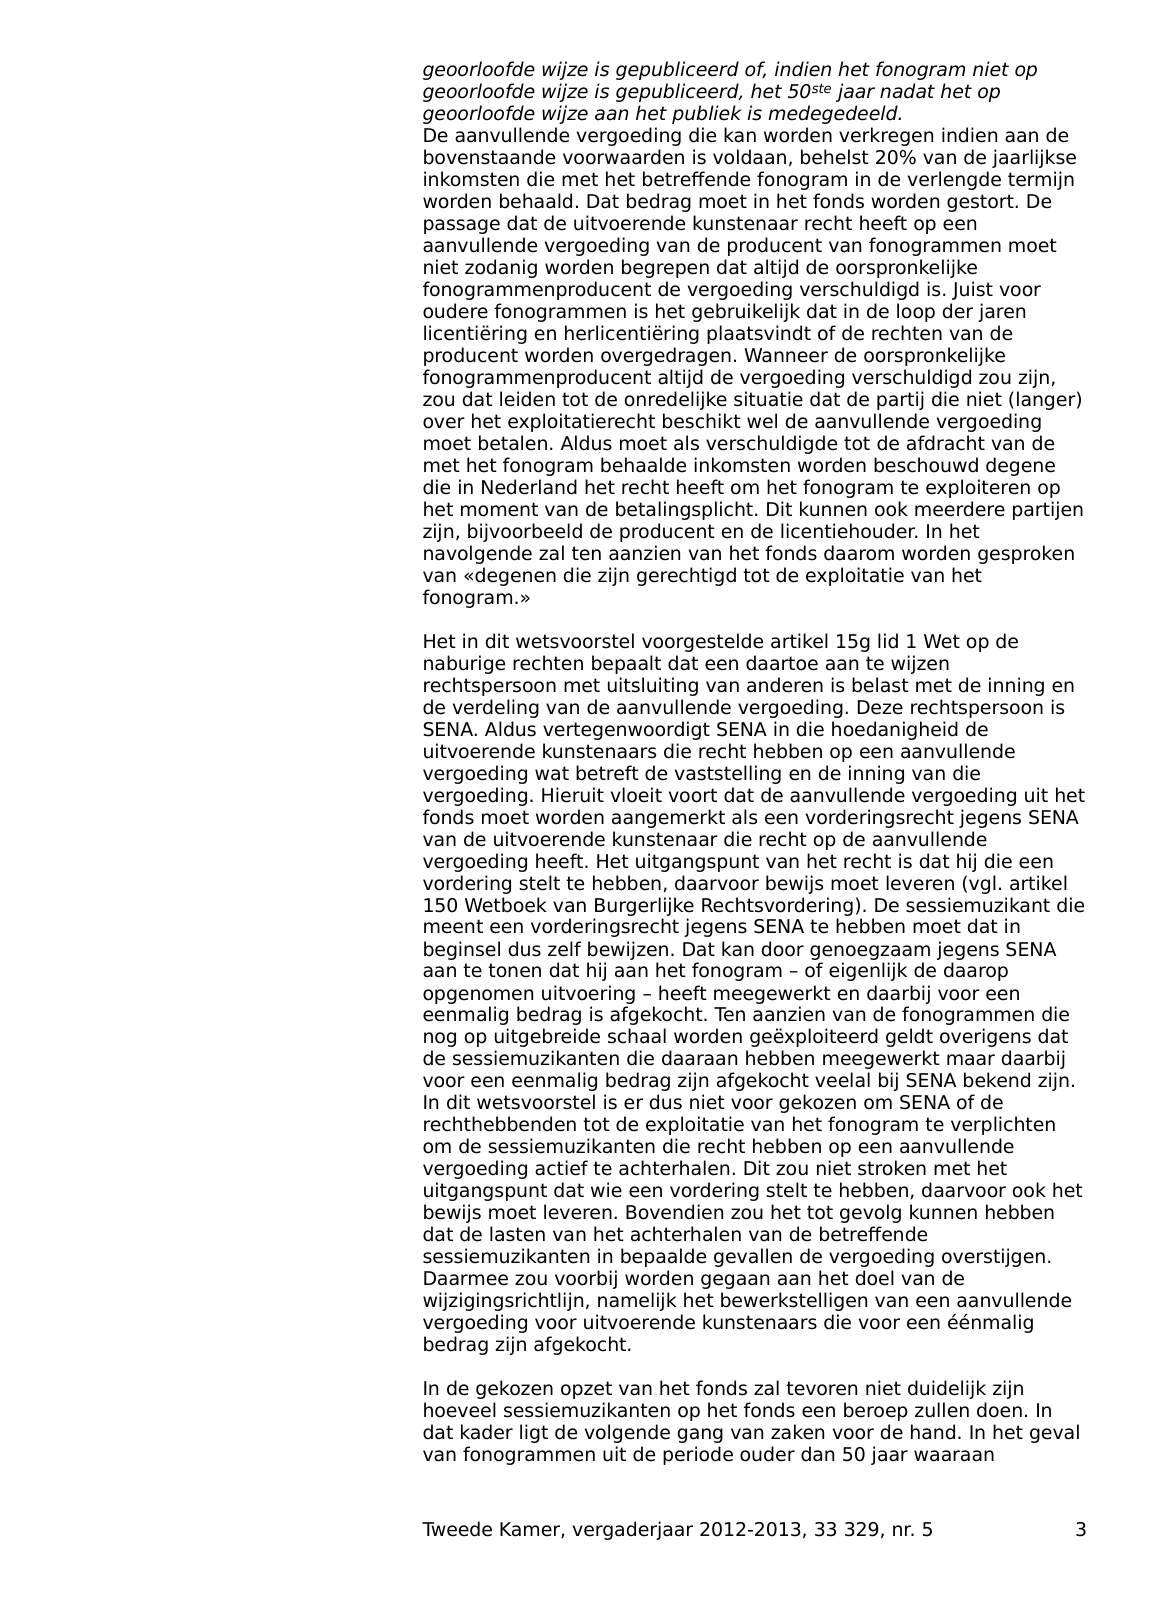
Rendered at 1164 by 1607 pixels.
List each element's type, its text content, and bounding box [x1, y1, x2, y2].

text In de gekozen opzet van het fonds zal tevoren niet duidelijk zijn hoeveel sessiemuzikanten op het fonds een beroep zullen doen. In dat kader ligt de volgende gang van zaken voor de hand. In het geval van fonogrammen uit de periode ouder dan 50 jaar waaraan [422, 1378, 1087, 1466]
text De aanvullende vergoeding die kan worden verkregen indien aan de bovenstaande voorwaarden is voldaan, behelst 20% van de jaarlijkse inkomsten die met het betreffende fonogram in de verlengde termijn worden behaald. Dat bedrag moet in het fonds worden gestort. De passage dat de uitvoerende kunstenaar recht heeft op een aanvullende vergoeding van de producent van fonogrammen moet niet zodanig worden begrepen dat altijd de oorspronkelijke fonogrammenproducent de vergoeding verschuldigd is. Juist voor oudere fonogrammen is het gebruikelijk dat in de loop der jaren licentiëring en herlicentiëring plaatsvindt of de rechten van de producent worden overgedragen. Wanneer de oorspronkelijke fonogrammenproducent altijd de vergoeding verschuldigd zou zijn, zou dat leiden tot de onredelijke situatie dat de partij die niet (langer) over het exploitatierecht beschikt wel de aanvullende vergoeding moet betalen. Aldus moet als verschuldigde tot de afdracht van de met het fonogram behaalde inkomsten worden beschouwd degene die in Nederland het recht heeft om het fonogram te exploiteren op het moment van de betalingsplicht. Dit kunnen ook meerdere partijen zijn, bijvoorbeeld de producent en de licentiehouder. In het navolgende zal ten aanzien van het fonds daarom worden gesproken van «degenen die zijn gerechtigd tot de exploitatie van het fonogram.» [422, 125, 1087, 608]
text Het in dit wetsvoorstel voorgestelde artikel 15g lid 1 Wet op de naburige rechten bepaalt dat een daartoe aan te wijzen rechtspersoon met uitsluiting van anderen is belast met de inning en de verdeling van de aanvullende vergoeding. Deze rechtspersoon is SENA. Aldus vertegenwoordigt SENA in die hoedanigheid de uitvoerende kunstenaars die recht hebben op een aanvullende vergoeding wat betreft de vaststelling en de inning van die vergoeding. Hieruit vloeit voort dat de aanvullende vergoeding uit het fonds moet worden aangemerkt als een vorderingsrecht jegens SENA van de uitvoerende kunstenaar die recht op de aanvullende vergoeding heeft. Het uitgangspunt van het recht is dat hij die een vordering stelt te hebben, daarvoor bewijs moet leveren (vgl. artikel 150 Wetboek van Burgerlijke Rechtsvordering). De sessiemuzikant die meent een vorderingsrecht jegens SENA te hebben moet dat in beginsel dus zelf bewijzen. Dat kan door genoegzaam jegens SENA aan te tonen dat hij aan het fonogram – of eigenlijk de daarop opgenomen uitvoering – heeft meegewerkt en daarbij voor een eenmalig bedrag is afgekocht. Ten aanzien van de fonogrammen die nog op uitgebreide schaal worden geëxploiteerd geldt overigens dat de sessiemuzikanten die daaraan hebben meegewerkt maar daarbij voor een eenmalig bedrag zijn afgekocht veelal bij SENA bekend zijn. [422, 631, 1087, 1092]
text geoorloofde wijze is gepubliceerd of, indien het fonogram niet op geoorloofde wijze is gepubliceerd, het 50ste jaar nadat het op geoorloofde wijze aan het publiek is medegedeeld. [422, 59, 1087, 125]
text In dit wetsvoorstel is er dus niet voor gekozen om SENA of de rechthebbenden tot de exploitatie van het fonogram te verplichten om de sessiemuzikanten die recht hebben op een aanvullende vergoeding actief te achterhalen. Dit zou niet stroken met het uitgangspunt dat wie een vordering stelt te hebben, daarvoor ook het bewijs moet leveren. Bovendien zou het tot gevolg kunnen hebben dat de lasten van het achterhalen van de betreffende sessiemuzikanten in bepaalde gevallen de vergoeding overstijgen. Daarmee zou voorbij worden gegaan aan het doel van de wijzigingsrichtlijn, namelijk het bewerkstelligen van een aanvullende vergoeding voor uitvoerende kunstenaars die voor een éénmalig bedrag zijn afgekocht. [422, 1092, 1087, 1356]
